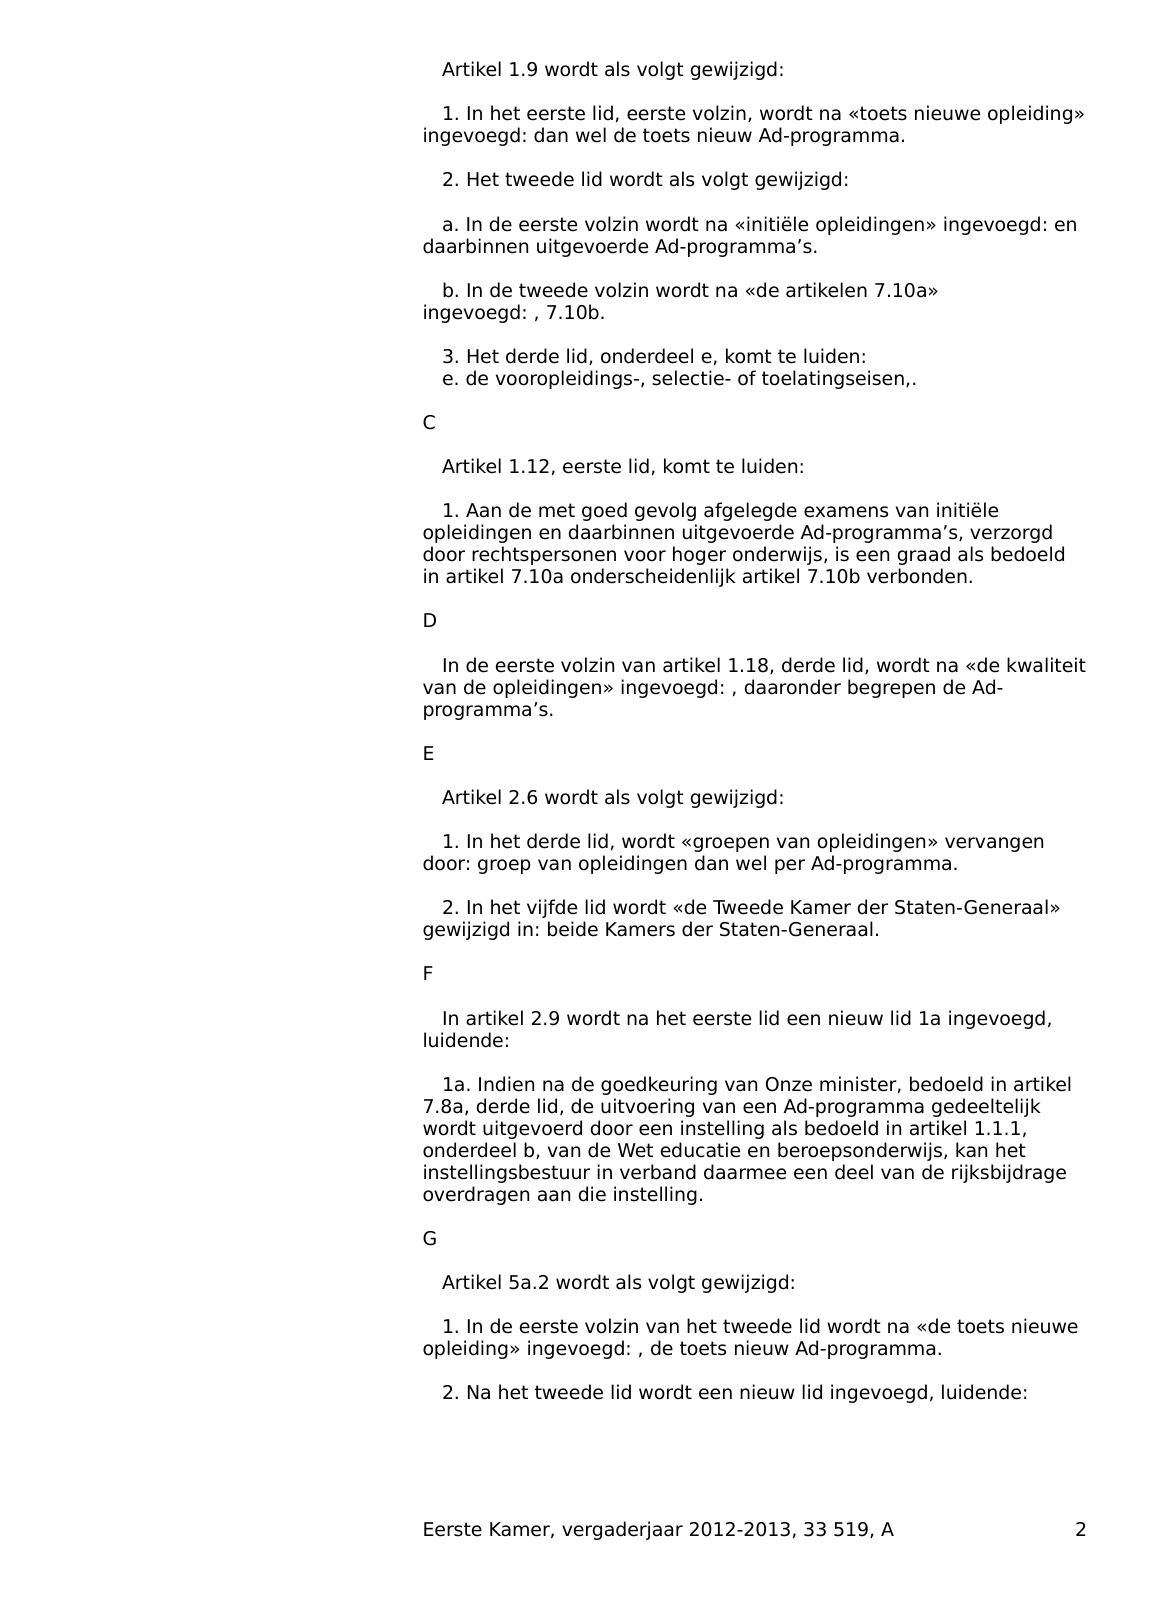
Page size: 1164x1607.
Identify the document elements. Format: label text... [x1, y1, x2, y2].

text F [422, 963, 1087, 985]
text 1. Aan de met goed gevolg afgelegde examens van initiële opleidingen en daarbinnen uitgevoerde Ad-programma’s, verzorgd door rechtspersonen voor hoger onderwijs, is een graad als bedoeld in artikel 7.10a onderscheidenlijk artikel 7.10b verbonden. [422, 500, 1087, 588]
text 2. Het tweede lid wordt als volgt gewijzigd: [422, 169, 1087, 191]
text 1a. Indien na de goedkeuring van Onze minister, bedoeld in artikel 7.8a, derde lid, de uitvoering van een Ad-programma gedeeltelijk wordt uitgevoerd door een instelling als bedoeld in artikel 1.1.1, onderdeel b, van de Wet educatie en beroepsonderwijs, kan het instellingsbestuur in verband daarmee een deel van de rijksbijdrage overdragen aan die instelling. [422, 1074, 1087, 1206]
text Artikel 5a.2 wordt als volgt gewijzigd: [422, 1272, 1087, 1294]
text Artikel 2.6 wordt als volgt gewijzigd: [422, 787, 1087, 809]
text In artikel 2.9 wordt na het eerste lid een nieuw lid 1a ingevoegd, luidende: [422, 1007, 1087, 1051]
text G [422, 1228, 1087, 1250]
text e. de vooropleidings-, selectie- of toelatingseisen,. [422, 368, 1087, 390]
text C [422, 412, 1087, 434]
text b. In de tweede volzin wordt na «de artikelen 7.10a» ingevoegd: , 7.10b. [422, 280, 1087, 324]
text E [422, 743, 1087, 765]
text 2. Na het tweede lid wordt een nieuw lid ingevoegd, luidende: [422, 1382, 1087, 1404]
text 1. In het derde lid, wordt «groepen van opleidingen» vervangen door: groep van opleidingen dan wel per Ad-programma. [422, 831, 1087, 875]
text In de eerste volzin van artikel 1.18, derde lid, wordt na «de kwaliteit van de opleidingen» ingevoegd: , daaronder begrepen de Ad-programma’s. [422, 654, 1087, 721]
text Artikel 1.12, eerste lid, komt te luiden: [422, 456, 1087, 478]
text 1. In het eerste lid, eerste volzin, wordt na «toets nieuwe opleiding» ingevoegd: dan wel de toets nieuw Ad-programma. [422, 103, 1087, 147]
text 2. In het vijfde lid wordt «de Tweede Kamer der Staten-Generaal» gewijzigd in: beide Kamers der Staten-Generaal. [422, 897, 1087, 941]
text 3. Het derde lid, onderdeel e, komt te luiden: [422, 346, 1087, 368]
text Artikel 1.9 wordt als volgt gewijzigd: [422, 59, 1087, 81]
text a. In de eerste volzin wordt na «initiële opleidingen» ingevoegd: en daarbinnen uitgevoerde Ad-programma’s. [422, 213, 1087, 257]
text 1. In de eerste volzin van het tweede lid wordt na «de toets nieuwe opleiding» ingevoegd: , de toets nieuw Ad-programma. [422, 1316, 1087, 1360]
text D [422, 610, 1087, 632]
